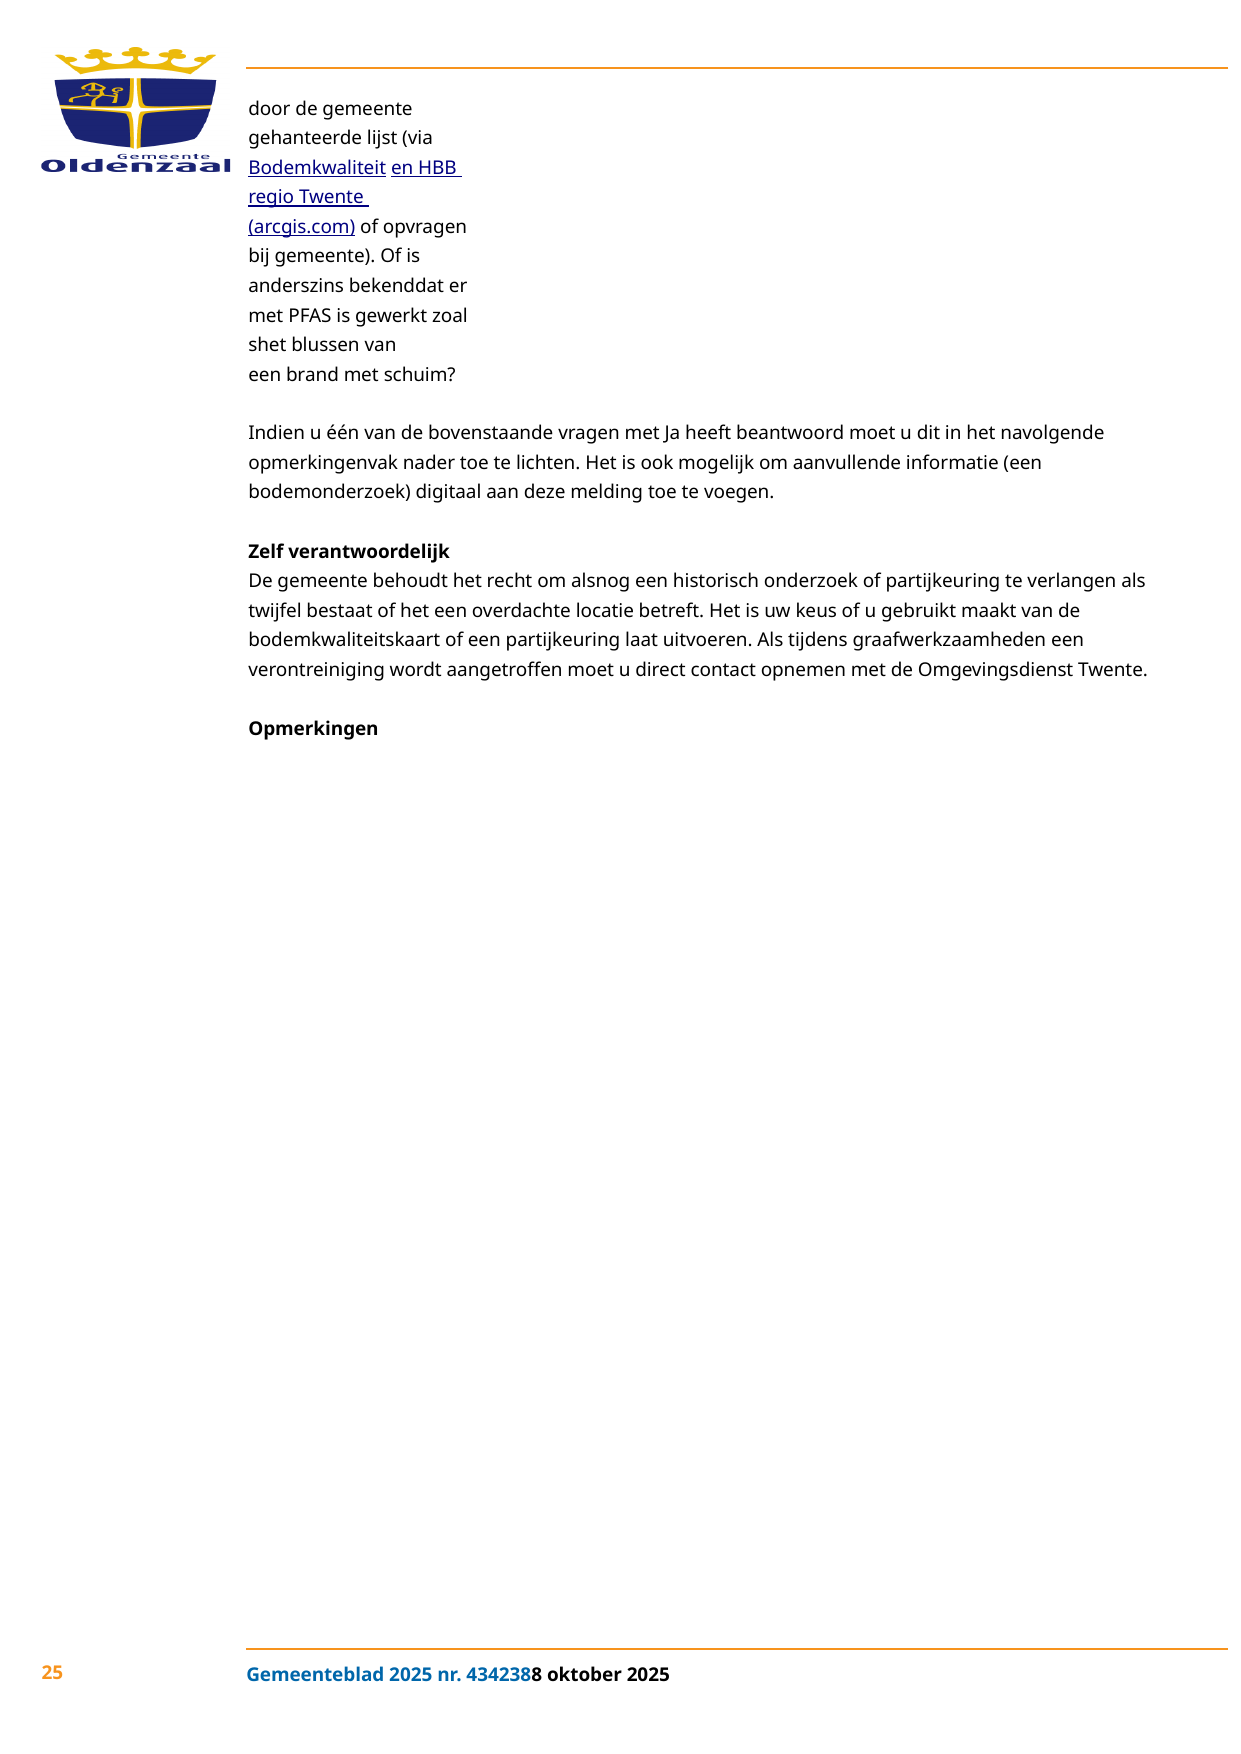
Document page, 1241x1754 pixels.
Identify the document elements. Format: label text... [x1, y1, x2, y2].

table_cell [248, 741, 1152, 1063]
table_cell [700, 95, 926, 387]
table_cell [474, 95, 700, 387]
text De gemeente behoudt het recht om alsnog een historisch onderzoek of partijkeuring te verlangen als twijfel bestaat of het een overdachte locatie betreft. Het is uw keus of u gebruikt maakt van de bodemkwaliteitskaart of een partijkeuring laat uitvoeren. Als tijdens graafwerkzaamheden een verontreiniging wordt aangetroffen moet u direct contact opnemen met de Omgevingsdienst Twente. [248, 567, 1152, 682]
text Zelf verantwoordelijk [248, 538, 1152, 564]
table_header Opmerkingen [248, 716, 1152, 741]
table_cell [926, 95, 1152, 387]
text Indien u één van de bovenstaande vragen met Ja heeft beantwoord moet u dit in het navolgende opmerkingenvak nader toe te lichten. Het is ook mogelijk om aanvullende informatie (een bodemonderzoek) digitaal aan deze melding toe te voegen. [248, 419, 1152, 504]
picture [41, 47, 231, 172]
table_cell door de gemeente gehanteerde lijst (via Bodemkwaliteit en HBB regio Twente (arcgis.com) of opvragen bij gemeente). Of is anderszins bekenddat er met PFAS is gewerkt zoalshet blussen van een brand met schuim? [248, 95, 474, 387]
